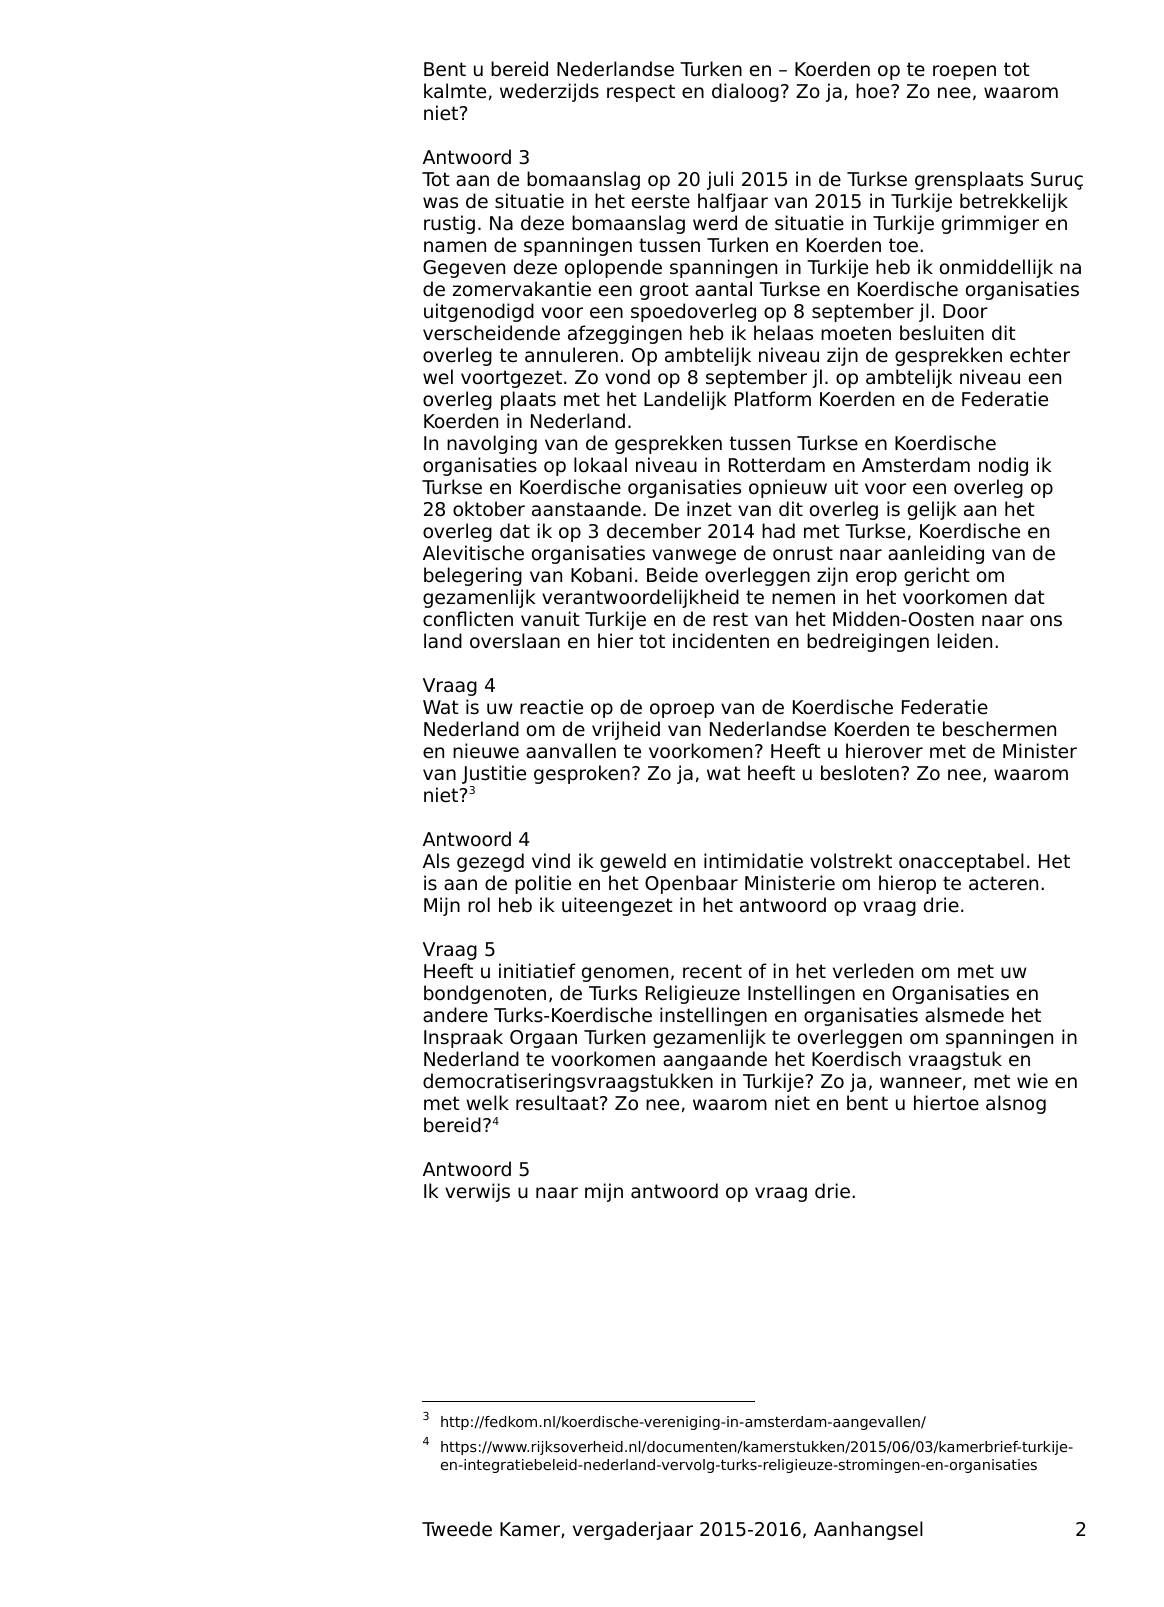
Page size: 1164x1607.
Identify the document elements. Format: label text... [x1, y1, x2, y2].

text Heeft u initiatief genomen, recent of in het verleden om met uw bondgenoten, de Turks Religieuze Instellingen en Organisaties en andere Turks-Koerdische instellingen en organisaties alsmede het Inspraak Orgaan Turken gezamenlijk te overleggen om spanningen in Nederland te voorkomen aangaande het Koerdisch vraagstuk en democratiseringsvraagstukken in Turkije? Zo ja, wanneer, met wie en met welk resultaat? Zo nee, waarom niet en bent u hiertoe alsnog bereid? [422, 961, 1087, 1137]
text Vraag 4 [422, 675, 1087, 697]
text Antwoord 3 [422, 147, 1087, 169]
text Gegeven deze oplopende spanningen in Turkije heb ik onmiddellijk na de zomervakantie een groot aantal Turkse en Koerdische organisaties uitgenodigd voor een spoedoverleg op 8 september jl. Door verscheidende afzeggingen heb ik helaas moeten besluiten dit overleg te annuleren. Op ambtelijk niveau zijn de gesprekken echter wel voortgezet. Zo vond op 8 september jl. op ambtelijk niveau een overleg plaats met het Landelijk Platform Koerden en de Federatie Koerden in Nederland. [422, 257, 1087, 433]
text http://fedkom.nl/koerdische-vereniging-in-amsterdam-aangevallen/ [422, 1410, 1087, 1432]
text Antwoord 5 [422, 1159, 1087, 1181]
text Bent u bereid Nederlandse Turken en – Koerden op te roepen tot kalmte, wederzijds respect en dialoog? Zo ja, hoe? Zo nee, waarom niet? [422, 59, 1087, 125]
text Vraag 5 [422, 939, 1087, 961]
text https://www.rijksoverheid.nl/documenten/kamerstukken/2015/06/03/kamerbrief-turkije-en-integratiebeleid-nederland-vervolg-turks-religieuze-stromingen-en-organisaties [422, 1435, 1087, 1474]
text Ik verwijs u naar mijn antwoord op vraag drie. [422, 1181, 1087, 1203]
text Antwoord 4 [422, 829, 1087, 851]
text Tot aan de bomaanslag op 20 juli 2015 in de Turkse grensplaats Suruç was de situatie in het eerste halfjaar van 2015 in Turkije betrekkelijk rustig. Na deze bomaanslag werd de situatie in Turkije grimmiger en namen de spanningen tussen Turken en Koerden toe. [422, 169, 1087, 257]
text Als gezegd vind ik geweld en intimidatie volstrekt onacceptabel. Het is aan de politie en het Openbaar Ministerie om hierop te acteren. Mijn rol heb ik uiteengezet in het antwoord op vraag drie. [422, 851, 1087, 917]
text Wat is uw reactie op de oproep van de Koerdische Federatie Nederland om de vrijheid van Nederlandse Koerden te beschermen en nieuwe aanvallen te voorkomen? Heeft u hierover met de Minister van Justitie gesproken? Zo ja, wat heeft u besloten? Zo nee, waarom niet? [422, 697, 1087, 807]
text In navolging van de gesprekken tussen Turkse en Koerdische organisaties op lokaal niveau in Rotterdam en Amsterdam nodig ik Turkse en Koerdische organisaties opnieuw uit voor een overleg op 28 oktober aanstaande. De inzet van dit overleg is gelijk aan het overleg dat ik op 3 december 2014 had met Turkse, Koerdische en Alevitische organisaties vanwege de onrust naar aanleiding van de belegering van Kobani. Beide overleggen zijn erop gericht om gezamenlijk verantwoordelijkheid te nemen in het voorkomen dat conflicten vanuit Turkije en de rest van het Midden-Oosten naar ons land overslaan en hier tot incidenten en bedreigingen leiden. [422, 433, 1087, 653]
